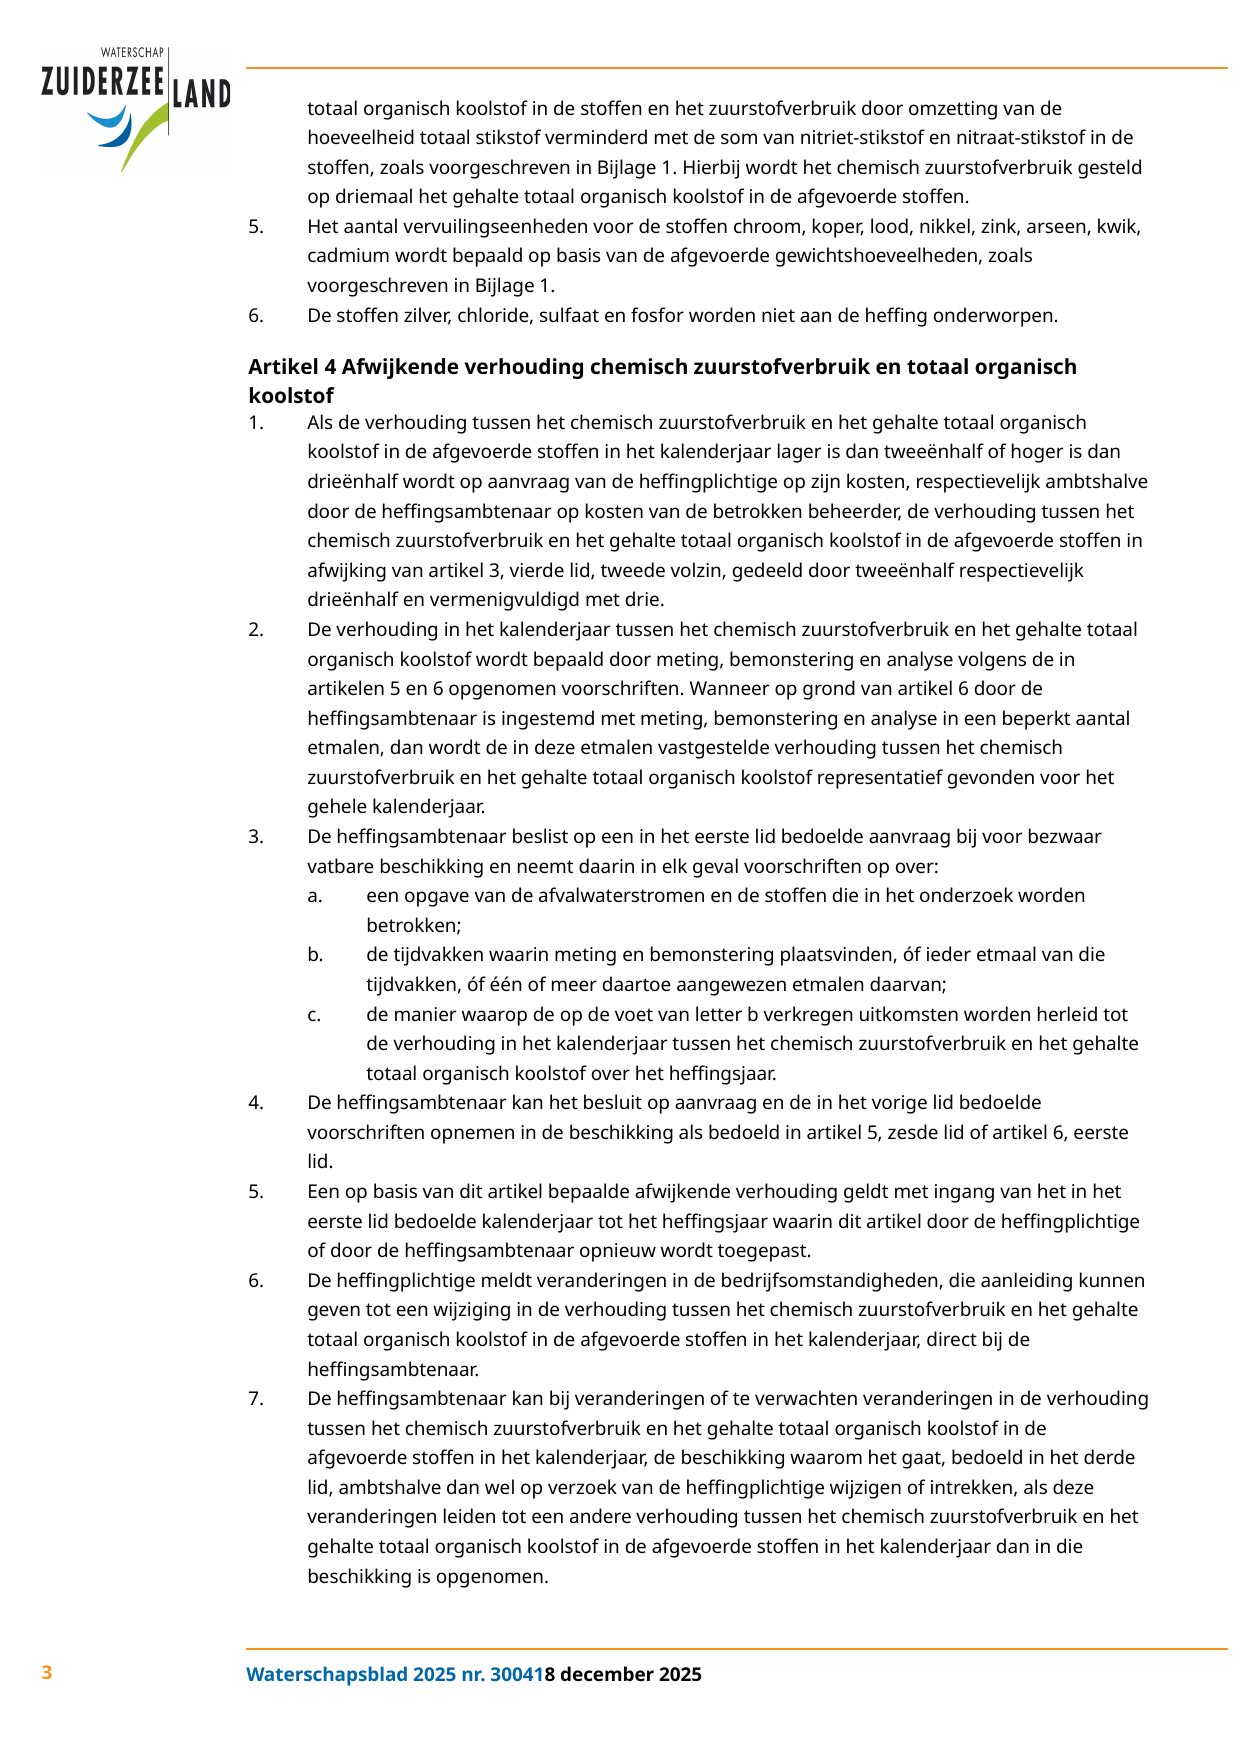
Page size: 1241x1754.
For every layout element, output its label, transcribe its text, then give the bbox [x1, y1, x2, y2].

picture [41, 47, 231, 172]
list Als de verhouding tussen het chemisch zuurstofverbruik en het gehalte totaal organisch koolstof in de afgevoerde stoffen in het kalenderjaar lager is dan tweeënhalf of hoger is dan drieënhalf wordt op aanvraag van de heffingplichtige op zijn kosten, respectievelijk ambtshalve door de heffingsambtenaar op kosten van de betrokken beheerder, de verhouding tussen het chemisch zuurstofverbruik en het gehalte totaal organisch koolstof in de afgevoerde stoffen in afwijking van artikel 3, vierde lid, tweede volzin, gedeeld door tweeënhalf respectievelijk drieënhalf en vermenigvuldigd met drie. [248, 409, 1152, 612]
list totaal organisch koolstof in de stoffen en het zuurstofverbruik door omzetting van de hoeveelheid totaal stikstof verminderd met de som van nitriet-stikstof en nitraat-stikstof in de stoffen, zoals voorgeschreven in Bijlage 1. Hierbij wordt het chemisch zuurstofverbruik gesteld op driemaal het gehalte totaal organisch koolstof in de afgevoerde stoffen. [248, 95, 1152, 209]
list De heffingsambtenaar kan het besluit op aanvraag en de in het vorige lid bedoelde voorschriften opnemen in de beschikking als bedoeld in artikel 5, zesde lid of artikel 6, eerste lid. [248, 1089, 1152, 1174]
list De heffingsambtenaar kan bij veranderingen of te verwachten veranderingen in de verhouding tussen het chemisch zuurstofverbruik en het gehalte totaal organisch koolstof in de afgevoerde stoffen in het kalenderjaar, de beschikking waarom het gaat, bedoeld in het derde lid, ambtshalve dan wel op verzoek van de heffingplichtige wijzigen of intrekken, als deze veranderingen leiden tot een andere verhouding tussen het chemisch zuurstofverbruik en het gehalte totaal organisch koolstof in de afgevoerde stoffen in het kalenderjaar dan in die beschikking is opgenomen. [248, 1385, 1152, 1589]
list De heffingsambtenaar beslist op een in het eerste lid bedoelde aanvraag bij voor bezwaar vatbare beschikking en neemt daarin in elk geval voorschriften op over: [248, 823, 1152, 879]
list De stoffen zilver, chloride, sulfaat en fosfor worden niet aan de heffing onderworpen. [248, 302, 1152, 328]
list De heffingplichtige meldt veranderingen in de bedrijfsomstandigheden, die aanleiding kunnen geven tot een wijziging in de verhouding tussen het chemisch zuurstofverbruik en het gehalte totaal organisch koolstof in de afgevoerde stoffen in het kalenderjaar, direct bij de heffingsambtenaar. [248, 1267, 1152, 1382]
list Het aantal vervuilingseenheden voor de stoffen chroom, koper, lood, nikkel, zink, arseen, kwik, cadmium wordt bepaald op basis van de afgevoerde gewichtshoeveelheden, zoals voorgeschreven in Bijlage 1. [248, 213, 1152, 298]
list een opgave van de afvalwaterstromen en de stoffen die in het onderzoek worden betrokken; [307, 882, 1152, 938]
list Een op basis van dit artikel bepaalde afwijkende verhouding geldt met ingang van het in het eerste lid bedoelde kalenderjaar tot het heffingsjaar waarin dit artikel door de heffingplichtige of door de heffingsambtenaar opnieuw wordt toegepast. [248, 1178, 1152, 1263]
list de manier waarop de op de voet van letter b verkregen uitkomsten worden herleid tot de verhouding in het kalenderjaar tussen het chemisch zuurstofverbruik en het gehalte totaal organisch koolstof over het heffingsjaar. [307, 1001, 1152, 1086]
list De verhouding in het kalenderjaar tussen het chemisch zuurstofverbruik en het gehalte totaal organisch koolstof wordt bepaald door meting, bemonstering en analyse volgens de in artikelen 5 en 6 opgenomen voorschriften. Wanneer op grond van artikel 6 door de heffingsambtenaar is ingestemd met meting, bemonstering en analyse in een beperkt aantal etmalen, dan wordt de in deze etmalen vastgestelde verhouding tussen het chemisch zuurstofverbruik en het gehalte totaal organisch koolstof representatief gevonden voor het gehele kalenderjaar. [248, 616, 1152, 819]
text Artikel 4 Afwijkende verhouding chemisch zuurstofverbruik en totaal organisch koolstof [248, 352, 1152, 409]
list de tijdvakken waarin meting en bemonstering plaatsvinden, óf ieder etmaal van die tijdvakken, óf één of meer daartoe aangewezen etmalen daarvan; [307, 942, 1152, 997]
